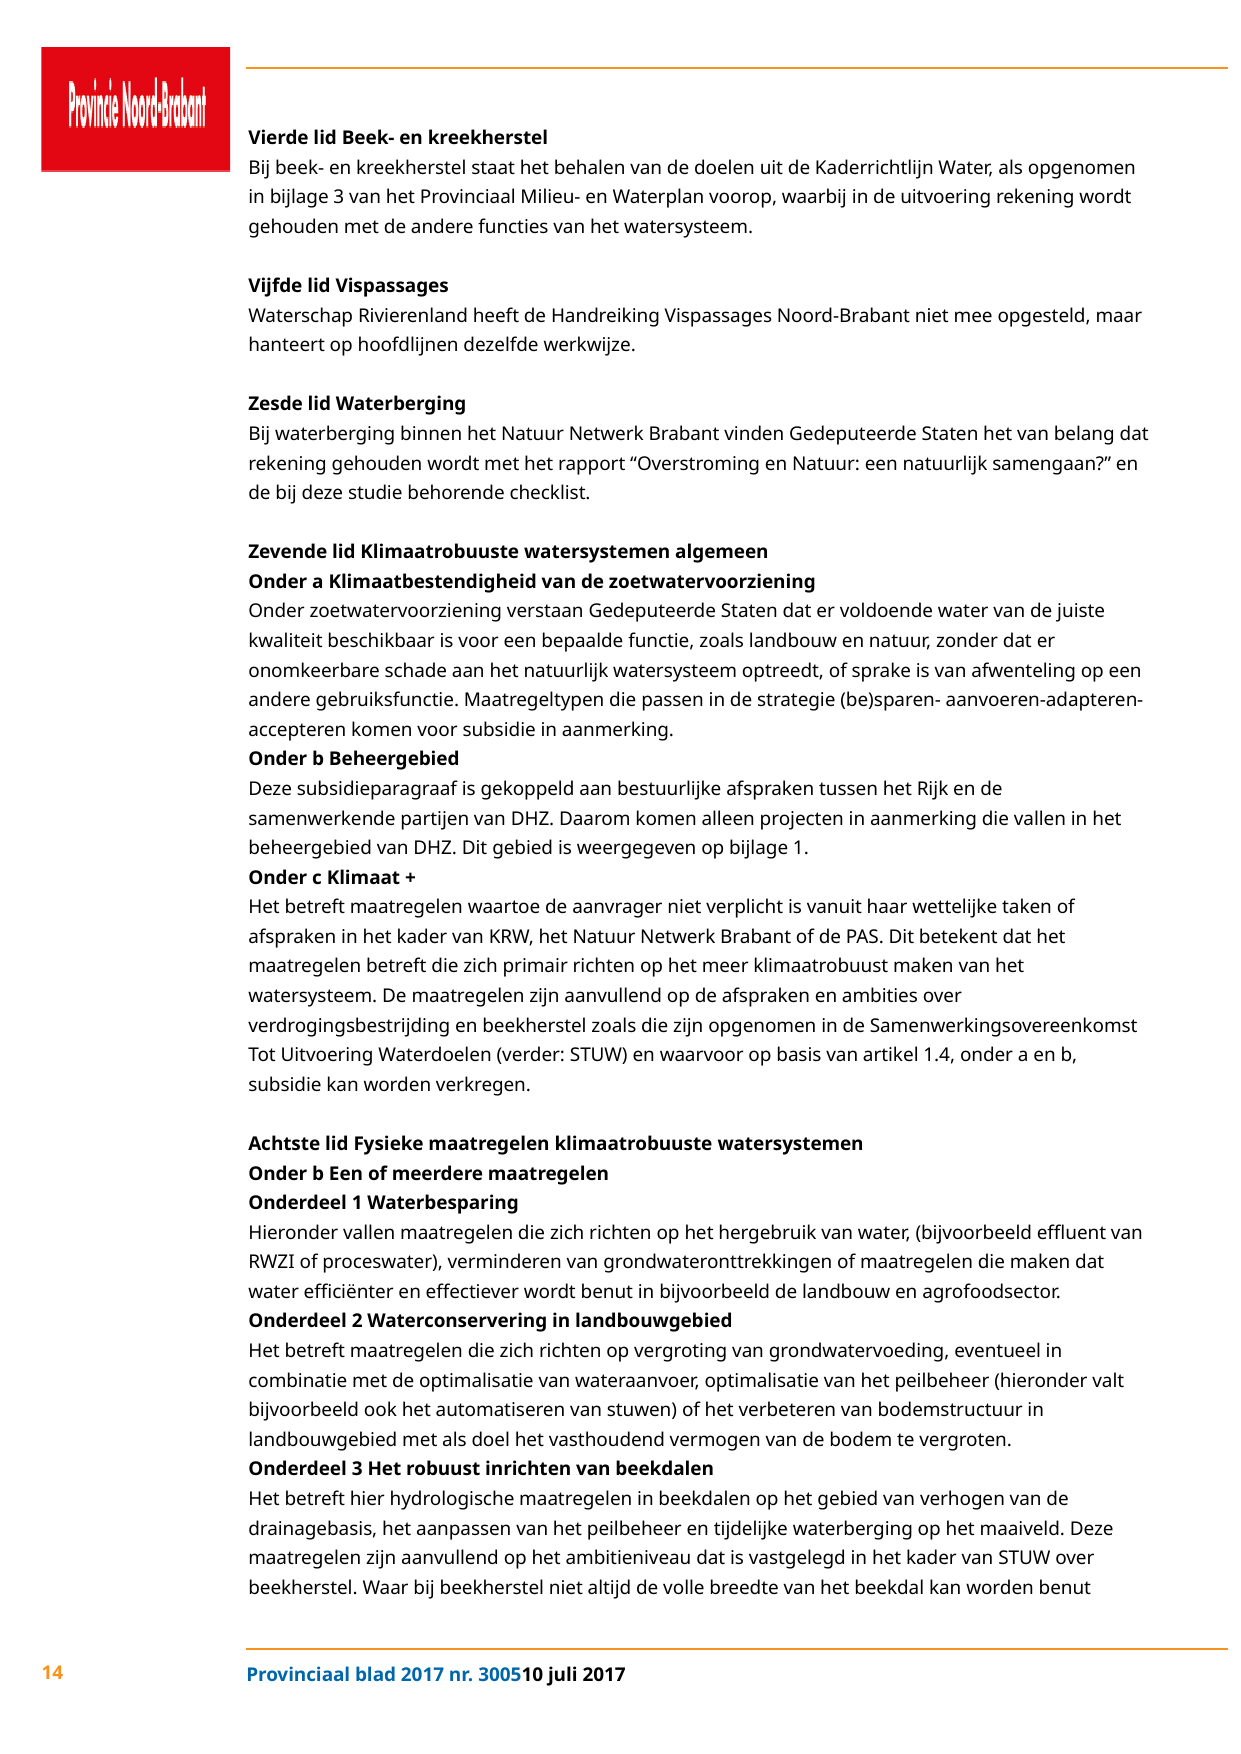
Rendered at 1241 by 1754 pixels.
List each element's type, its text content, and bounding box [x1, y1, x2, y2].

text Bij beek- en kreekherstel staat het behalen van de doelen uit de Kaderrichtlijn Water, als opgenomen in bijlage 3 van het Provinciaal Milieu- en Waterplan voorop, waarbij in de uitvoering rekening wordt gehouden met de andere functies van het watersysteem. [248, 154, 1152, 239]
text Bij waterberging binnen het Natuur Netwerk Brabant vinden Gedeputeerde Staten het van belang dat rekening gehouden wordt met het rapport “Overstroming en Natuur: een natuurlijk samengaan?” en de bij deze studie behorende checklist. [248, 420, 1152, 505]
text Achtste lid Fysieke maatregelen klimaatrobuuste watersystemen [248, 1130, 1152, 1156]
text Onder b Een of meerdere maatregelen [248, 1160, 1152, 1186]
text Onderdeel 3 Het robuust inrichten van beekdalen [248, 1456, 1152, 1481]
text Vierde lid Beek- en kreekherstel [248, 124, 1152, 150]
text Deze subsidieparagraaf is gekoppeld aan bestuurlijke afspraken tussen het Rijk en de samenwerkende partijen van DHZ. Daarom komen alleen projecten in aanmerking die vallen in het beheergebied van DHZ. Dit gebied is weergegeven op bijlage 1. [248, 775, 1152, 860]
text Zesde lid Waterberging [248, 391, 1152, 416]
text Hieronder vallen maatregelen die zich richten op het hergebruik van water, (bijvoorbeeld effluent van RWZI of proceswater), verminderen van grondwateronttrekkingen of maatregelen die maken dat water efficiënter en effectiever wordt benut in bijvoorbeeld de landbouw en agrofoodsector. [248, 1219, 1152, 1304]
text Onder c Klimaat + [248, 864, 1152, 890]
text Het betreft maatregelen waartoe de aanvrager niet verplicht is vanuit haar wettelijke taken of afspraken in het kader van KRW, het Natuur Netwerk Brabant of de PAS. Dit betekent dat het maatregelen betreft die zich primair richten op het meer klimaatrobuust maken van het watersysteem. De maatregelen zijn aanvullend op de afspraken en ambities over verdrogingsbestrijding en beekherstel zoals die zijn opgenomen in de Samenwerkingsovereenkomst Tot Uitvoering Waterdoelen (verder: STUW) en waarvoor op basis van artikel 1.4, onder a en b, subsidie kan worden verkregen. [248, 893, 1152, 1097]
text Onder a Klimaatbestendigheid van de zoetwatervoorziening [248, 568, 1152, 594]
text Onder b Beheergebied [248, 746, 1152, 771]
text Zevende lid Klimaatrobuuste watersystemen algemeen [248, 538, 1152, 564]
text Het betreft maatregelen die zich richten op vergroting van grondwatervoeding, eventueel in combinatie met de optimalisatie van wateraanvoer, optimalisatie van het peilbeheer (hieronder valt bijvoorbeeld ook het automatiseren van stuwen) of het verbeteren van bodemstructuur in landbouwgebied met als doel het vasthoudend vermogen van de bodem te vergroten. [248, 1337, 1152, 1452]
text Vijfde lid Vispassages [248, 272, 1152, 298]
picture [41, 47, 231, 172]
text Het betreft hier hydrologische maatregelen in beekdalen op het gebied van verhogen van de drainagebasis, het aanpassen van het peilbeheer en tijdelijke waterberging op het maaiveld. Deze maatregelen zijn aanvullend op het ambitieniveau dat is vastgelegd in het kader van STUW over beekherstel. Waar bij beekherstel niet altijd de volle breedte van het beekdal kan worden benut [248, 1485, 1152, 1600]
text Onderdeel 2 Waterconservering in landbouwgebied [248, 1308, 1152, 1333]
text Waterschap Rivierenland heeft de Handreiking Vispassages Noord-Brabant niet mee opgesteld, maar hanteert op hoofdlijnen dezelfde werkwijze. [248, 302, 1152, 357]
text Onder zoetwatervoorziening verstaan Gedeputeerde Staten dat er voldoende water van de juiste kwaliteit beschikbaar is voor een bepaalde functie, zoals landbouw en natuur, zonder dat er onomkeerbare schade aan het natuurlijk watersysteem optreedt, of sprake is van afwenteling op een andere gebruiksfunctie. Maatregeltypen die passen in de strategie (be)sparen- aanvoeren-adapteren-accepteren komen voor subsidie in aanmerking. [248, 598, 1152, 742]
text Onderdeel 1 Waterbesparing [248, 1189, 1152, 1215]
